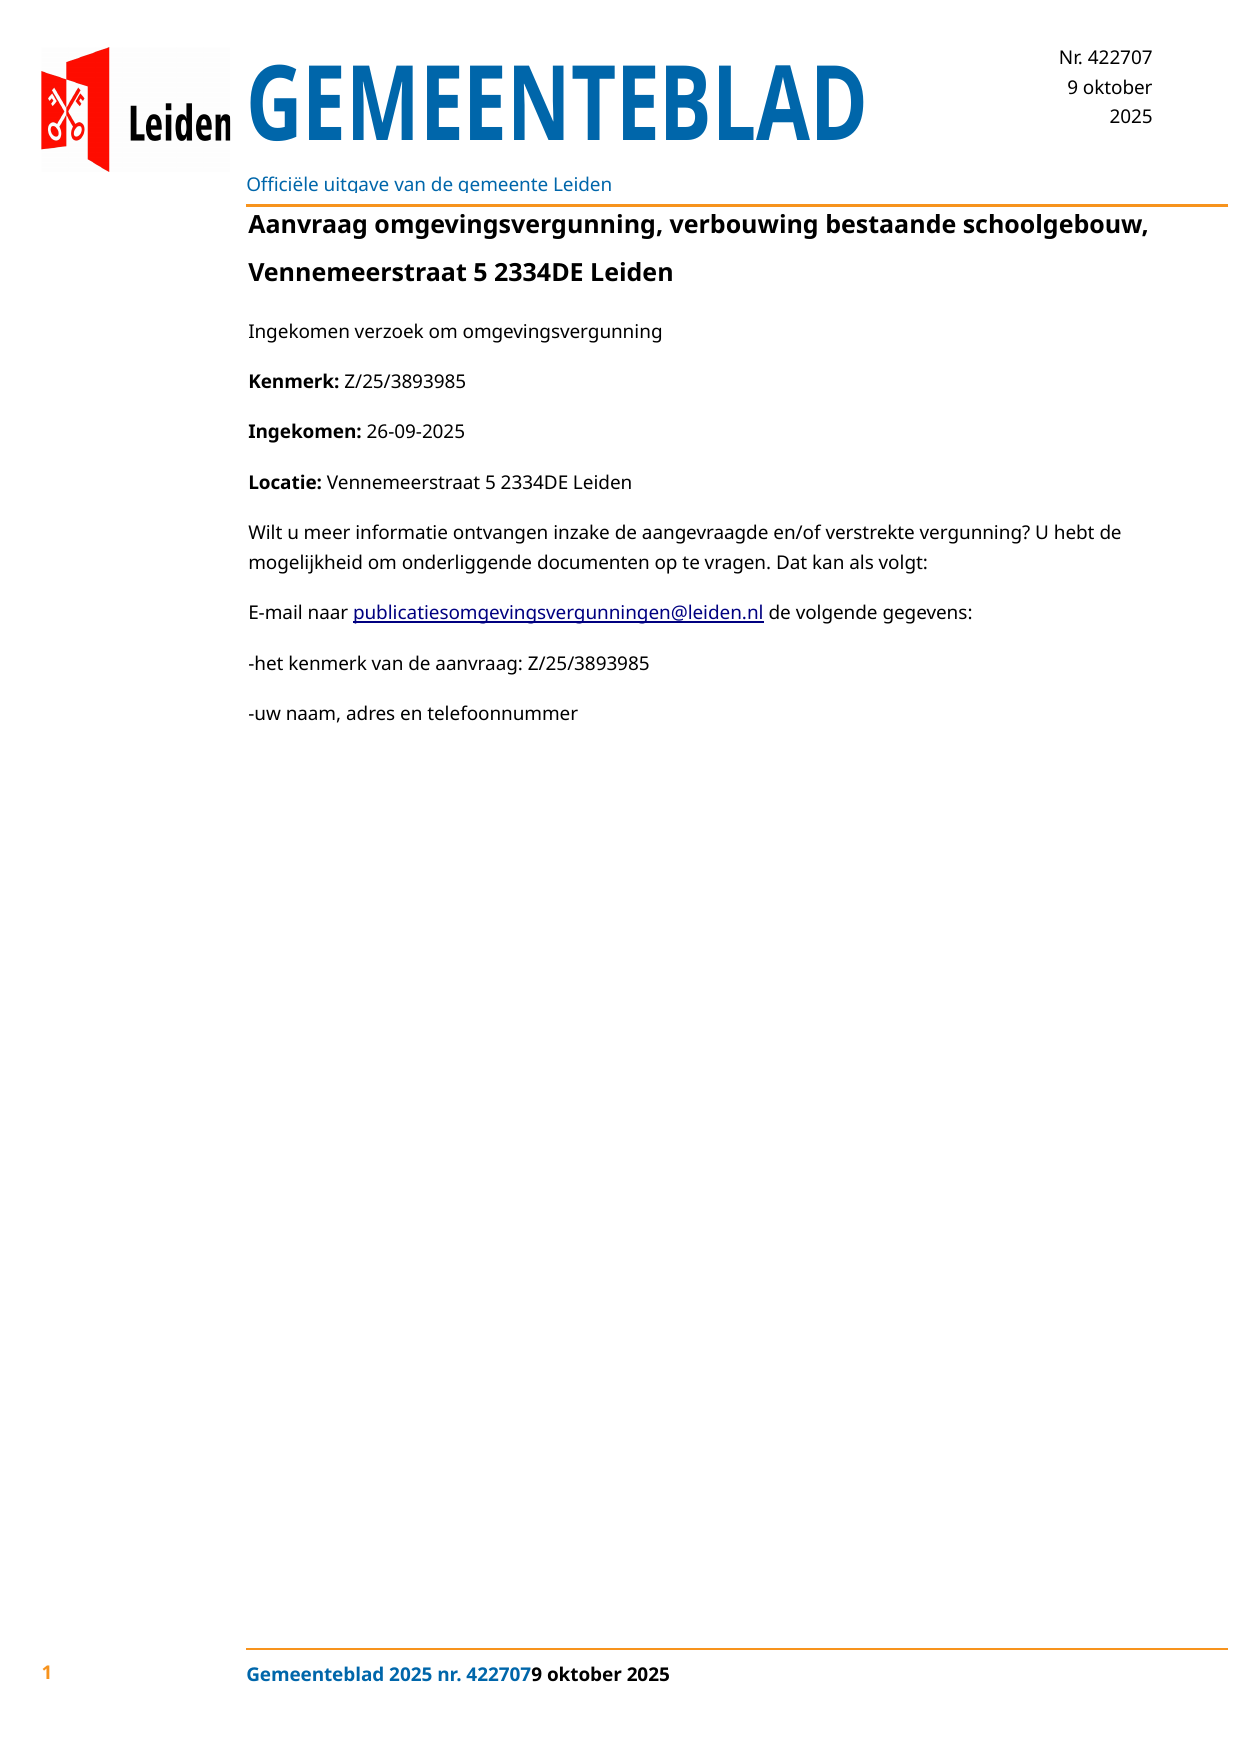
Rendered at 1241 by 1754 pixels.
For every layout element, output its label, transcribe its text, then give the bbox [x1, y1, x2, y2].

text -uw naam, adres en telefoonnummer [248, 700, 1152, 726]
text -het kenmerk van de aanvraag: Z/25/3893985 [248, 650, 1152, 676]
text Ingekomen verzoek om omgevingsvergunning [248, 318, 1152, 344]
text Ingekomen: 26-09-2025 [248, 419, 1152, 444]
text Aanvraag omgevingsvergunning, verbouwing bestaande schoolgebouw, Vennemeerstraat 5 2334DE Leiden [248, 207, 1152, 288]
text Locatie: Vennemeerstraat 5 2334DE Leiden [248, 469, 1152, 495]
text Wilt u meer informatie ontvangen inzake de aangevraagde en/of verstrekte vergunning? U hebt de mogelijkheid om onderliggende documenten op te vragen. Dat kan als volgt: [248, 519, 1152, 575]
picture [41, 47, 231, 172]
text E-mail naar publicatiesomgevingsvergunningen@leiden.nl de volgende gegevens: [248, 599, 1152, 625]
text Kenmerk: Z/25/3893985 [248, 368, 1152, 394]
